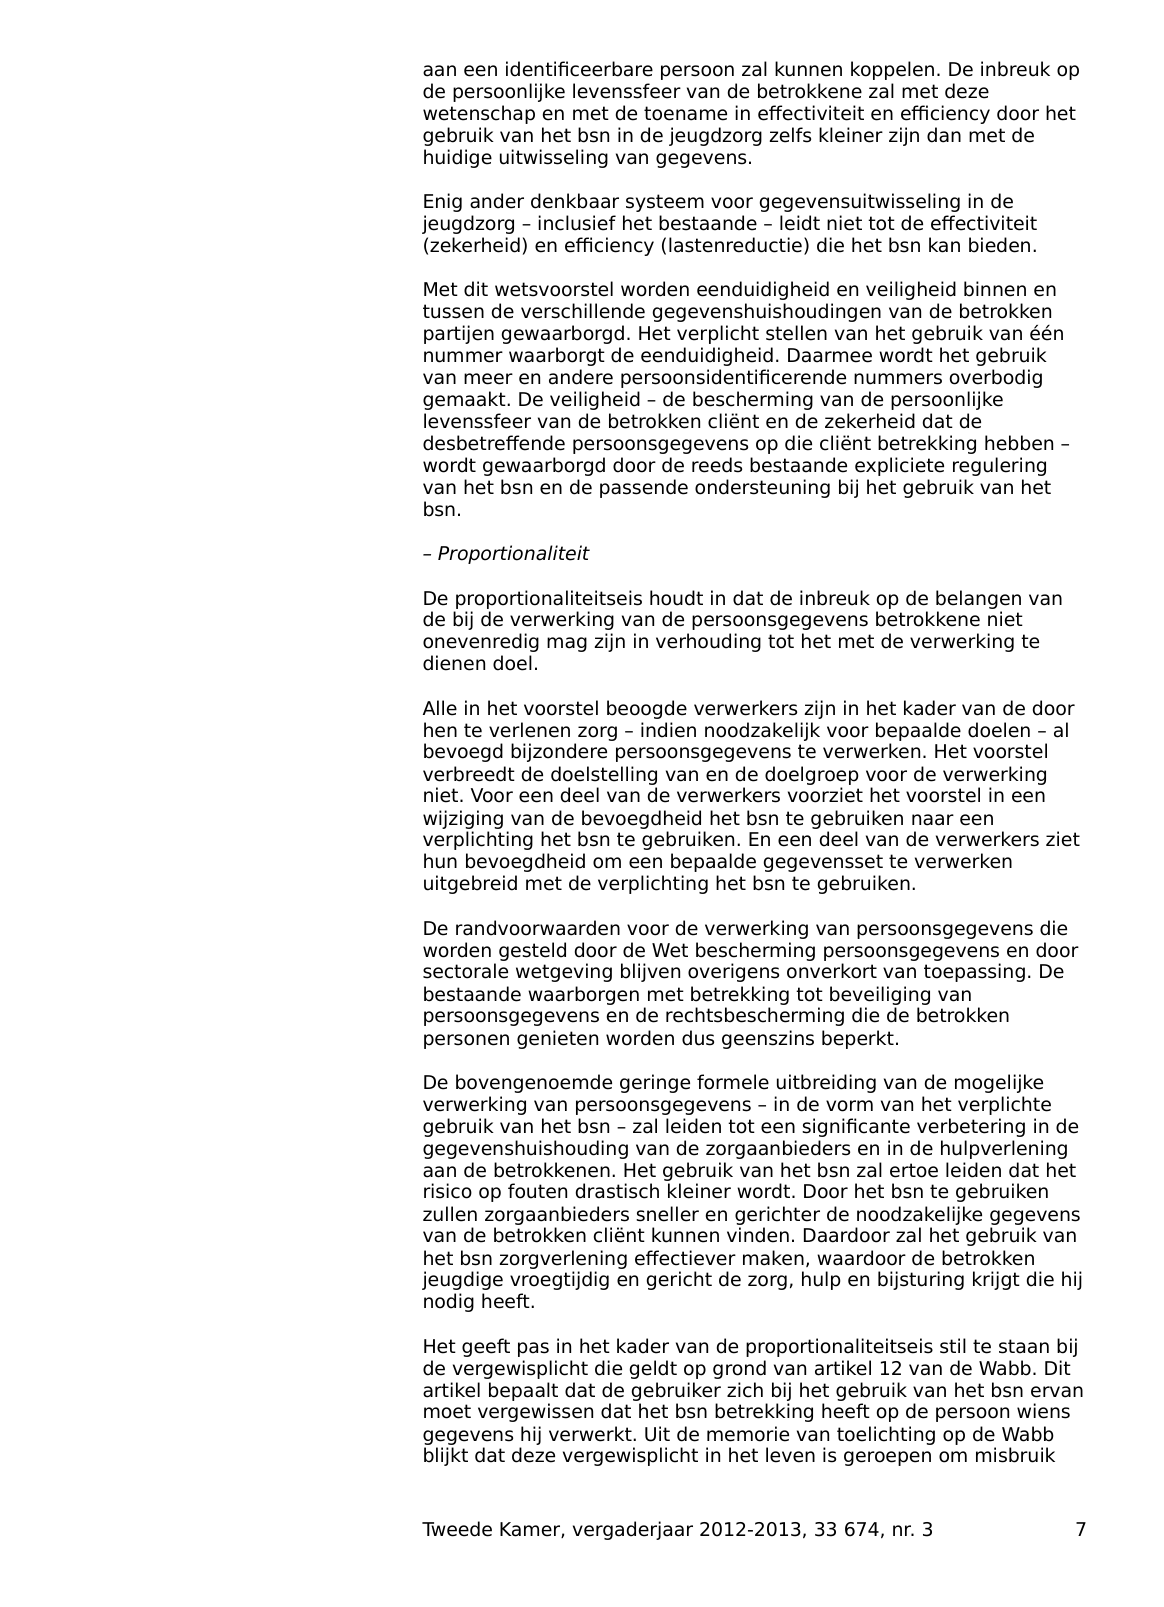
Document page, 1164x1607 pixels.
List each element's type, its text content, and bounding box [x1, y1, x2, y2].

text Met dit wetsvoorstel worden eenduidigheid en veiligheid binnen en tussen de verschillende gegevenshuishoudingen van de betrokken partijen gewaarborgd. Het verplicht stellen van het gebruik van één nummer waarborgt de eenduidigheid. Daarmee wordt het gebruik van meer en andere persoonsidentificerende nummers overbodig gemaakt. De veiligheid – de bescherming van de persoonlijke levenssfeer van de betrokken cliënt en de zekerheid dat de desbetreffende persoonsgegevens op die cliënt betrekking hebben – wordt gewaarborgd door de reeds bestaande expliciete regulering van het bsn en de passende ondersteuning bij het gebruik van het bsn. [422, 279, 1087, 521]
text aan een identificeerbare persoon zal kunnen koppelen. De inbreuk op de persoonlijke levenssfeer van de betrokkene zal met deze wetenschap en met de toename in effectiviteit en efficiency door het gebruik van het bsn in de jeugdzorg zelfs kleiner zijn dan met de huidige uitwisseling van gegevens. [422, 59, 1087, 169]
subtitle – Proportionaliteit [422, 543, 1087, 565]
text De bovengenoemde geringe formele uitbreiding van de mogelijke verwerking van persoonsgegevens – in de vorm van het verplichte gebruik van het bsn – zal leiden tot een significante verbetering in de gegevenshuishouding van de zorgaanbieders en in de hulpverlening aan de betrokkenen. Het gebruik van het bsn zal ertoe leiden dat het risico op fouten drastisch kleiner wordt. Door het bsn te gebruiken zullen zorgaanbieders sneller en gerichter de noodzakelijke gegevens van de betrokken cliënt kunnen vinden. Daardoor zal het gebruik van het bsn zorgverlening effectiever maken, waardoor de betrokken jeugdige vroegtijdig en gericht de zorg, hulp en bijsturing krijgt die hij nodig heeft. [422, 1072, 1087, 1313]
text Enig ander denkbaar systeem voor gegevensuitwisseling in de jeugdzorg – inclusief het bestaande – leidt niet tot de effectiviteit (zekerheid) en efficiency (lastenreductie) die het bsn kan bieden. [422, 191, 1087, 257]
text De proportionaliteitseis houdt in dat de inbreuk op de belangen van de bij de verwerking van de persoonsgegevens betrokkene niet onevenredig mag zijn in verhouding tot het met de verwerking te dienen doel. [422, 587, 1087, 675]
text De randvoorwaarden voor de verwerking van persoonsgegevens die worden gesteld door de Wet bescherming persoonsgegevens en door sectorale wetgeving blijven overigens onverkort van toepassing. De bestaande waarborgen met betrekking tot beveiliging van persoonsgegevens en de rechtsbescherming die de betrokken personen genieten worden dus geenszins beperkt. [422, 917, 1087, 1049]
text Het geeft pas in het kader van de proportionaliteitseis stil te staan bij de vergewisplicht die geldt op grond van artikel 12 van de Wabb. Dit artikel bepaalt dat de gebruiker zich bij het gebruik van het bsn ervan moet vergewissen dat het bsn betrekking heeft op de persoon wiens gegevens hij verwerkt. Uit de memorie van toelichting op de Wabb blijkt dat deze vergewisplicht in het leven is geroepen om misbruik [422, 1336, 1087, 1467]
text Alle in het voorstel beoogde verwerkers zijn in het kader van de door hen te verlenen zorg – indien noodzakelijk voor bepaalde doelen – al bevoegd bijzondere persoonsgegevens te verwerken. Het voorstel verbreedt de doelstelling van en de doelgroep voor de verwerking niet. Voor een deel van de verwerkers voorziet het voorstel in een wijziging van de bevoegdheid het bsn te gebruiken naar een verplichting het bsn te gebruiken. En een deel van de verwerkers ziet hun bevoegdheid om een bepaalde gegevensset te verwerken uitgebreid met de verplichting het bsn te gebruiken. [422, 697, 1087, 895]
